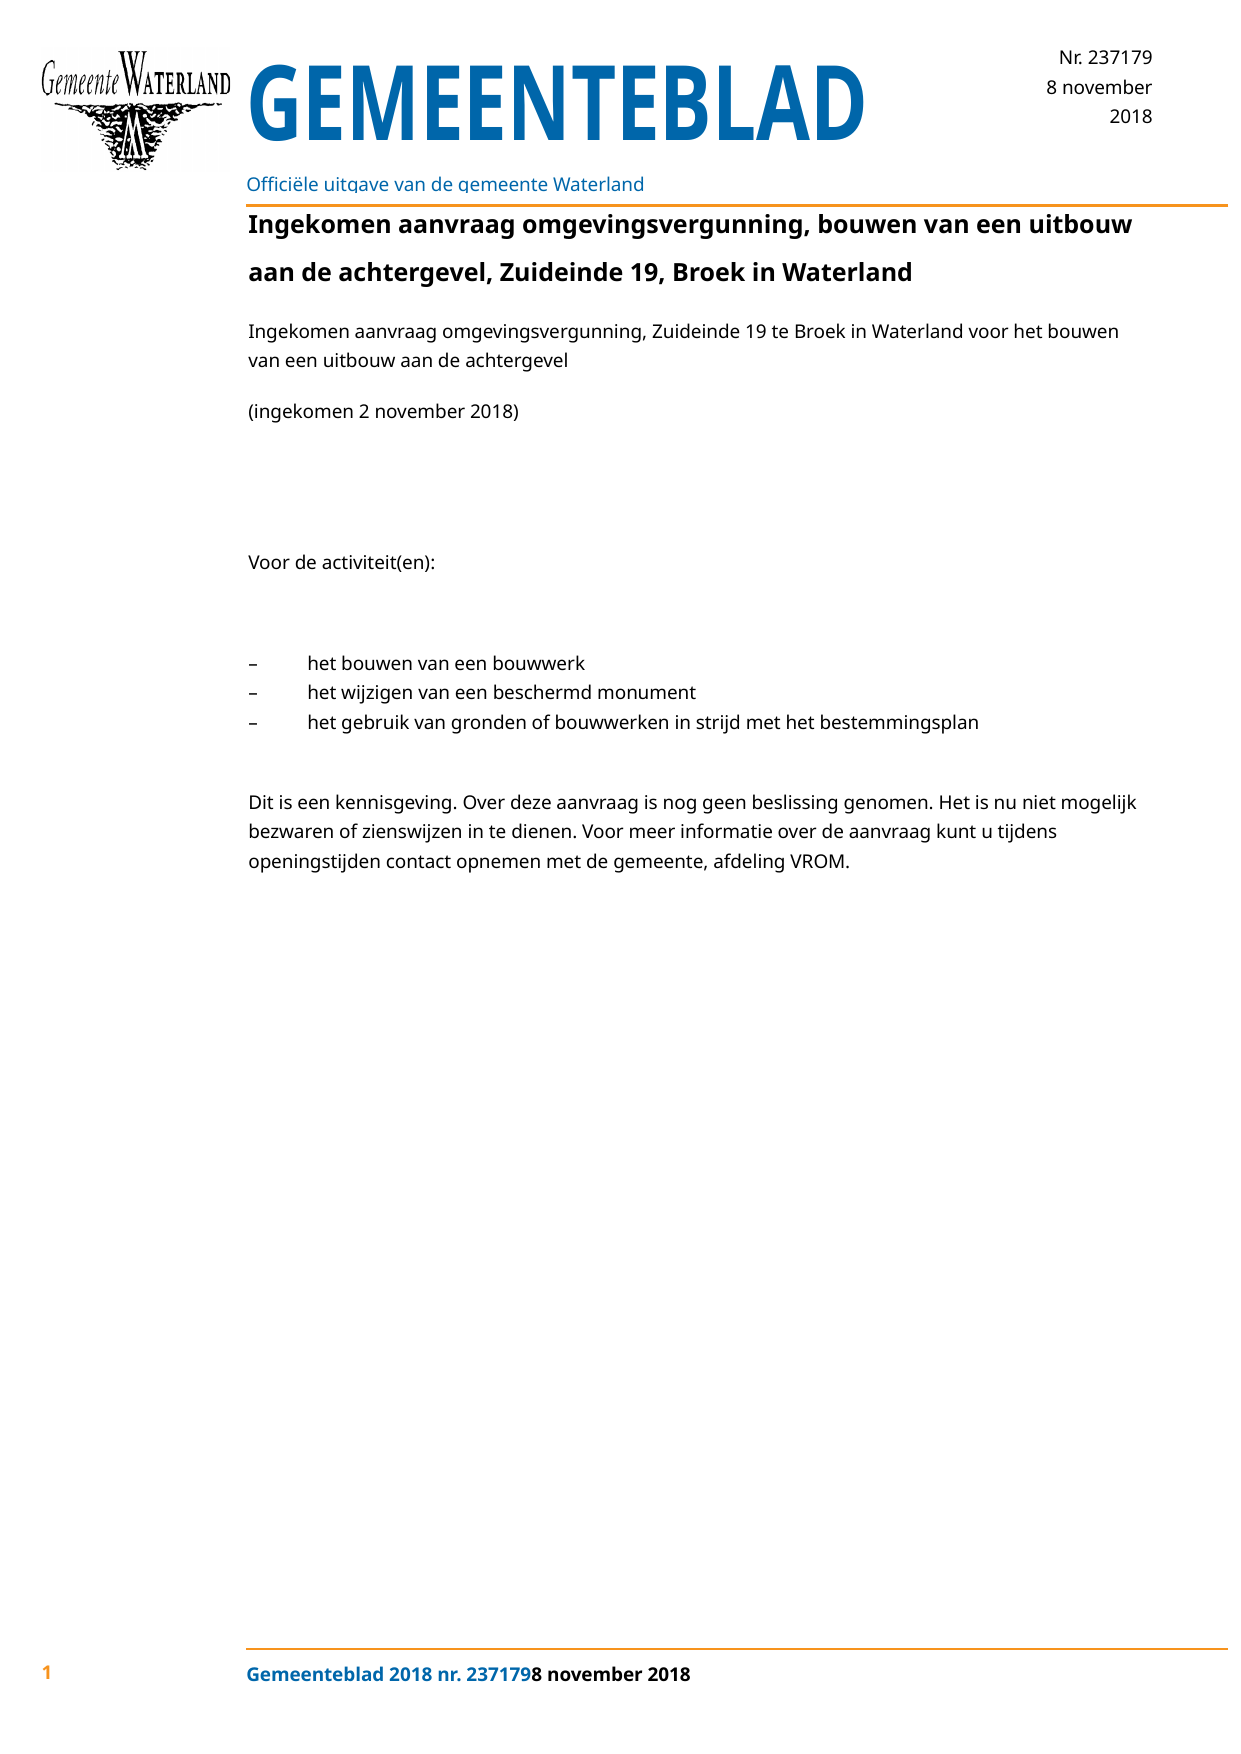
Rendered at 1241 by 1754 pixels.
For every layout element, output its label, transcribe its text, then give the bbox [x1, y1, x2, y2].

list het wijzigen van een beschermd monument [248, 679, 1152, 705]
picture [41, 47, 231, 172]
list het bouwen van een bouwwerk [248, 650, 1152, 676]
text Ingekomen aanvraag omgevingsvergunning, Zuideinde 19 te Broek in Waterland voor het bouwen van een uitbouw aan de achtergevel [248, 318, 1152, 373]
list het gebruik van gronden of bouwwerken in strijd met het bestemmingsplan [248, 709, 1152, 735]
text Voor de activiteit(en): [248, 549, 1152, 575]
text (ingekomen 2 november 2018) [248, 398, 1152, 424]
text Ingekomen aanvraag omgevingsvergunning, bouwen van een uitbouw aan de achtergevel, Zuideinde 19, Broek in Waterland [248, 207, 1152, 288]
text Dit is een kennisgeving. Over deze aanvraag is nog geen beslissing genomen. Het is nu niet mogelijk bezwaren of zienswijzen in te dienen. Voor meer informatie over de aanvraag kunt u tijdens openingstijden contact opnemen met de gemeente, afdeling VROM. [248, 789, 1152, 874]
